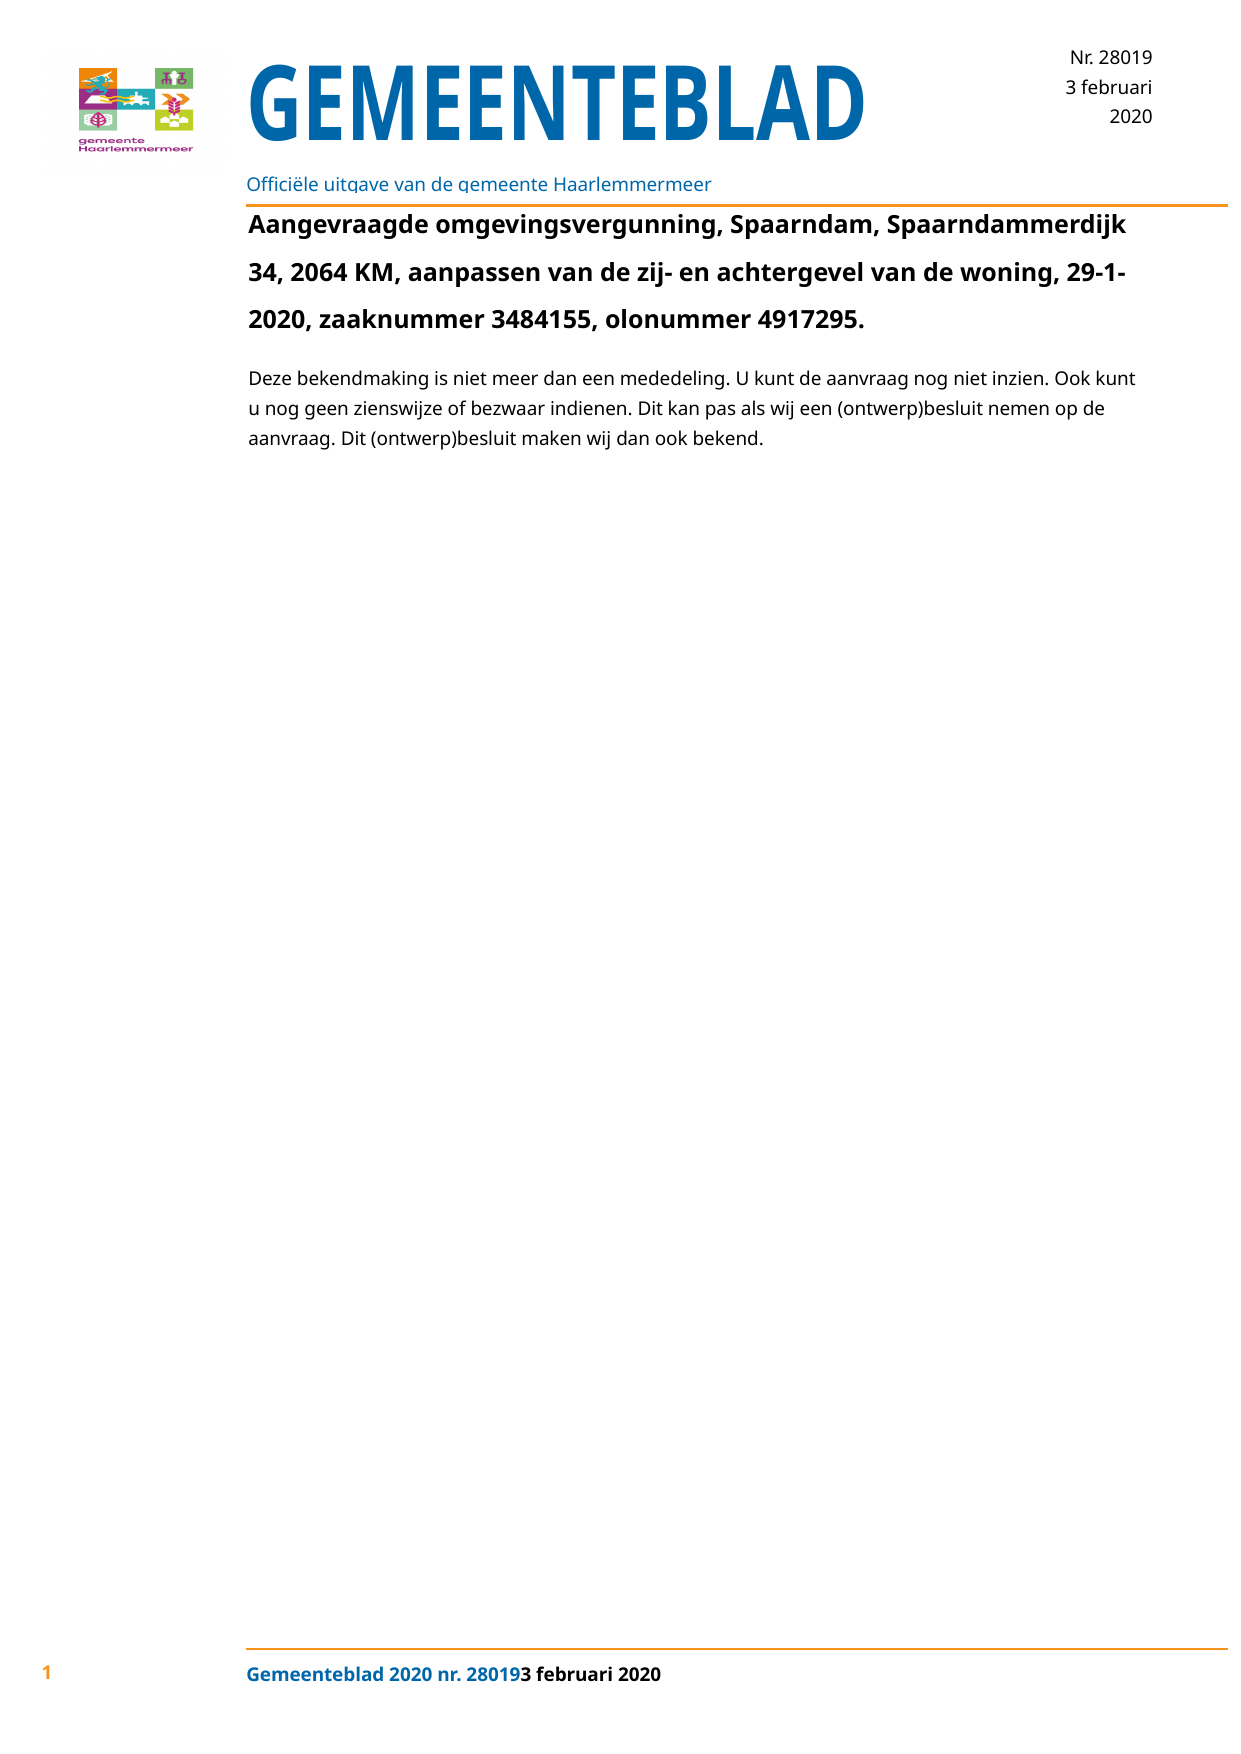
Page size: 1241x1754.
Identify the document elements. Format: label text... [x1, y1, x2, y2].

text Aangevraagde omgevingsvergunning, Spaarndam, Spaarndammerdijk 34, 2064 KM, aanpassen van de zij- en achtergevel van de woning, 29-1-2020, zaaknummer 3484155, olonummer 4917295. [248, 207, 1152, 336]
text Deze bekendmaking is niet meer dan een mededeling. U kunt de aanvraag nog niet inzien. Ook kunt u nog geen zienswijze of bezwaar indienen. Dit kan pas als wij een (ontwerp)besluit nemen op de aanvraag. Dit (ontwerp)besluit maken wij dan ook bekend. [248, 366, 1152, 450]
picture [41, 47, 231, 172]
